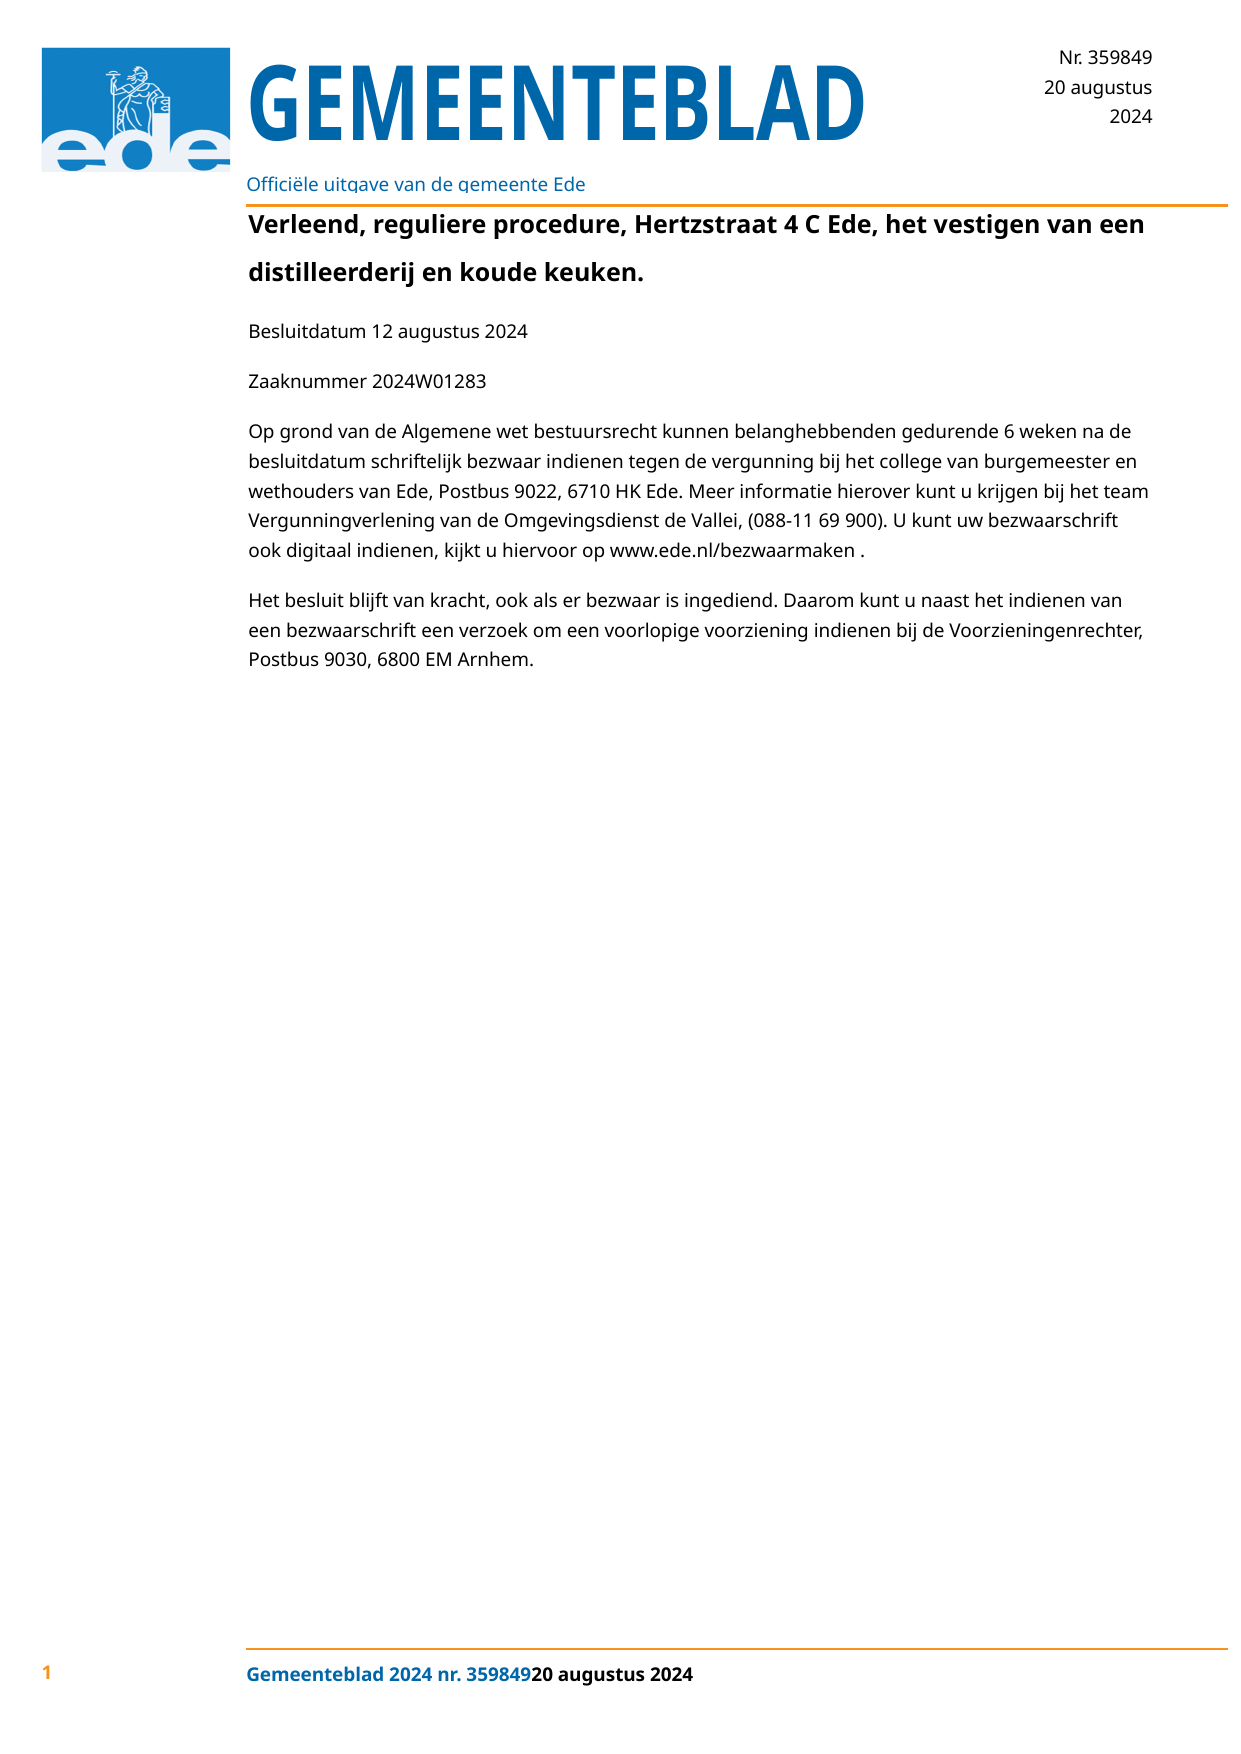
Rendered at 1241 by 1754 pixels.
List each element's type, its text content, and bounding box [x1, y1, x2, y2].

text Verleend, reguliere procedure, Hertzstraat 4 C Ede, het vestigen van een distilleerderij en koude keuken. [248, 207, 1152, 288]
text Zaaknummer 2024W01283 [248, 368, 1152, 394]
text Besluitdatum 12 augustus 2024 [248, 318, 1152, 344]
picture [41, 47, 231, 172]
text Op grond van de Algemene wet bestuursrecht kunnen belanghebbenden gedurende 6 weken na de besluitdatum schriftelijk bezwaar indienen tegen de vergunning bij het college van burgemeester en wethouders van Ede, Postbus 9022, 6710 HK Ede. Meer informatie hierover kunt u krijgen bij het team Vergunningverlening van de Omgevingsdienst de Vallei, (088-11 69 900). U kunt uw bezwaarschrift ook digitaal indienen, kijkt u hiervoor op www.ede.nl/bezwaarmaken . [248, 419, 1152, 563]
text Het besluit blijft van kracht, ook als er bezwaar is ingediend. Daarom kunt u naast het indienen van een bezwaarschrift een verzoek om een voorlopige voorziening indienen bij de Voorzieningenrechter, Postbus 9030, 6800 EM Arnhem. [248, 587, 1152, 672]
